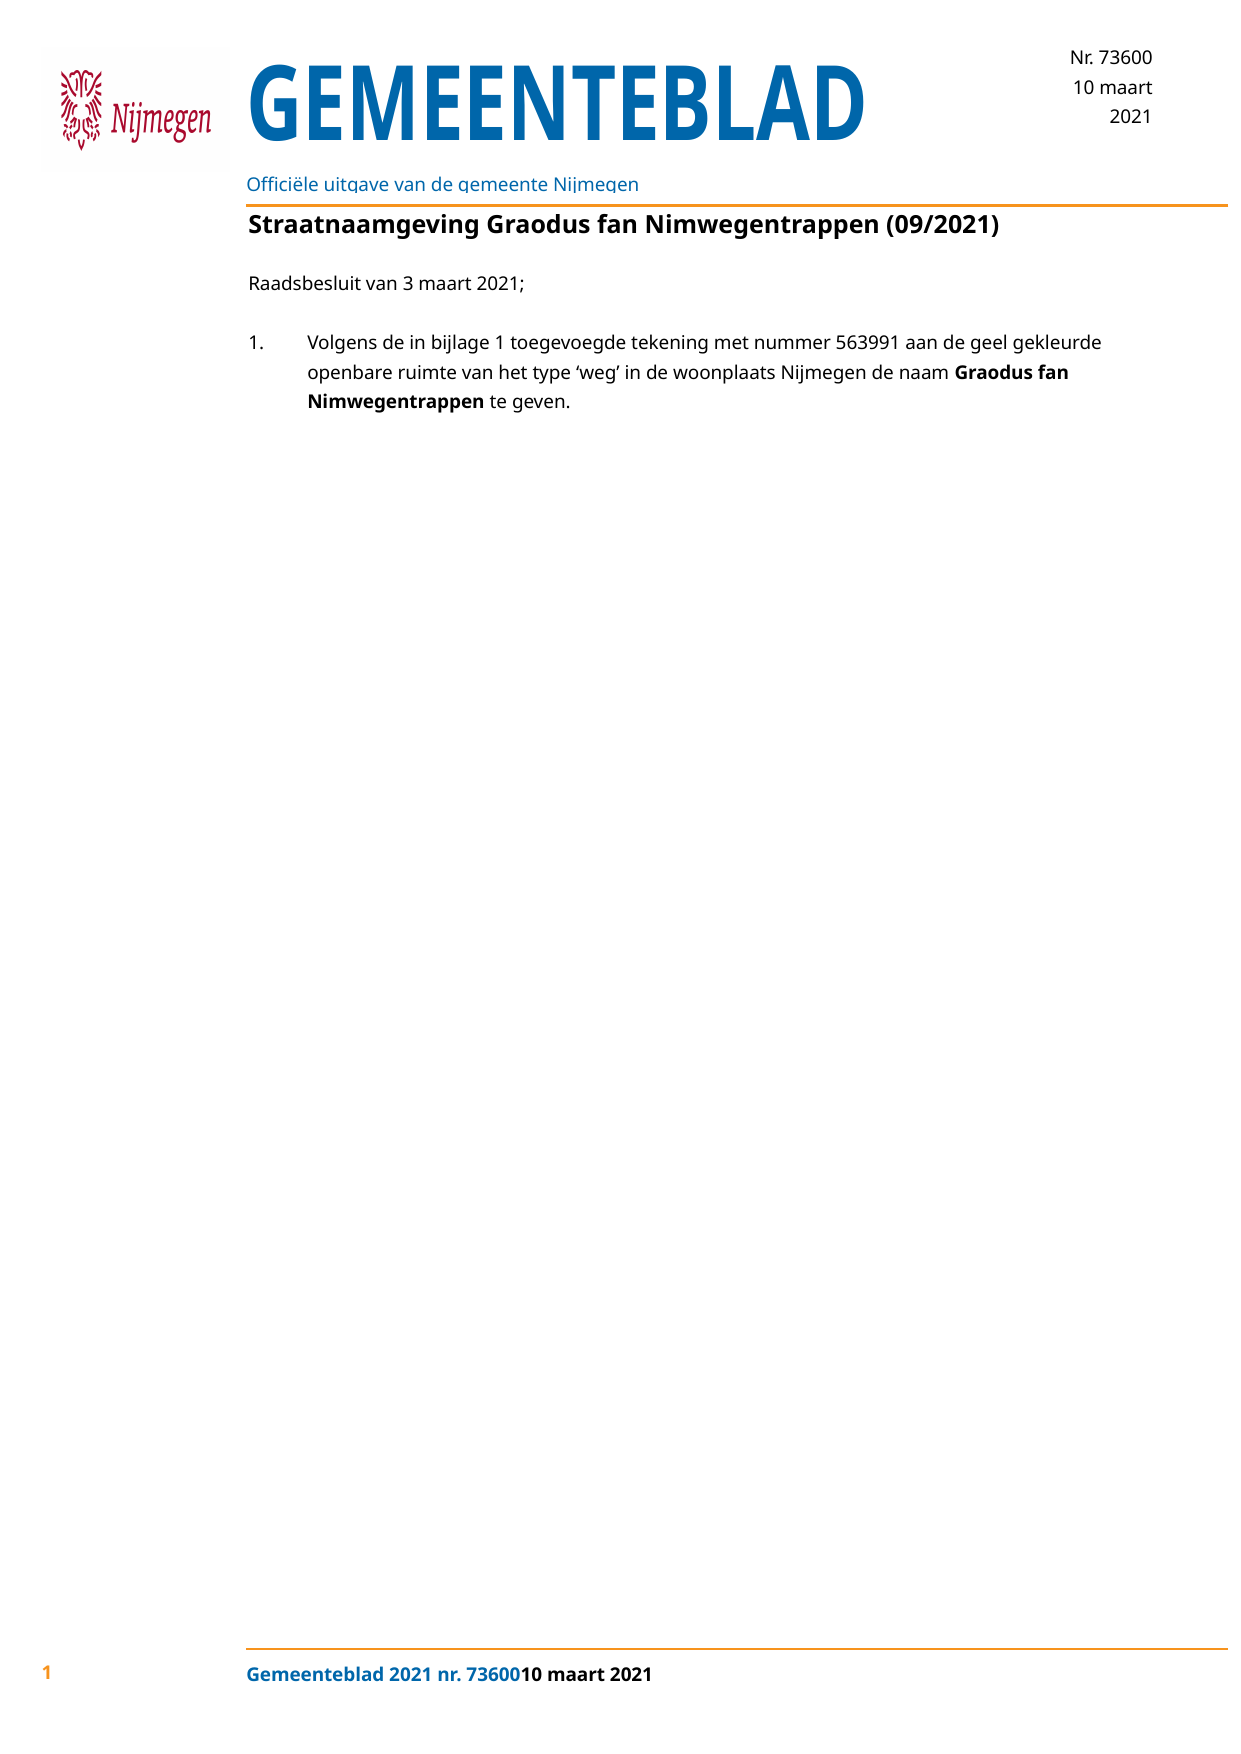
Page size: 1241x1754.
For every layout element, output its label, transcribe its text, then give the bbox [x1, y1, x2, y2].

text Straatnaamgeving Graodus fan Nimwegentrappen (09/2021) [248, 207, 1152, 241]
list Volgens de in bijlage 1 toegevoegde tekening met nummer 563991 aan de geel gekleurde openbare ruimte van het type ‘weg’ in de woonplaats Nijmegen de naam Graodus fan Nimwegentrappen te geven. [248, 329, 1152, 414]
text Raadsbesluit van 3 maart 2021; [248, 270, 1152, 296]
picture [41, 47, 231, 172]
